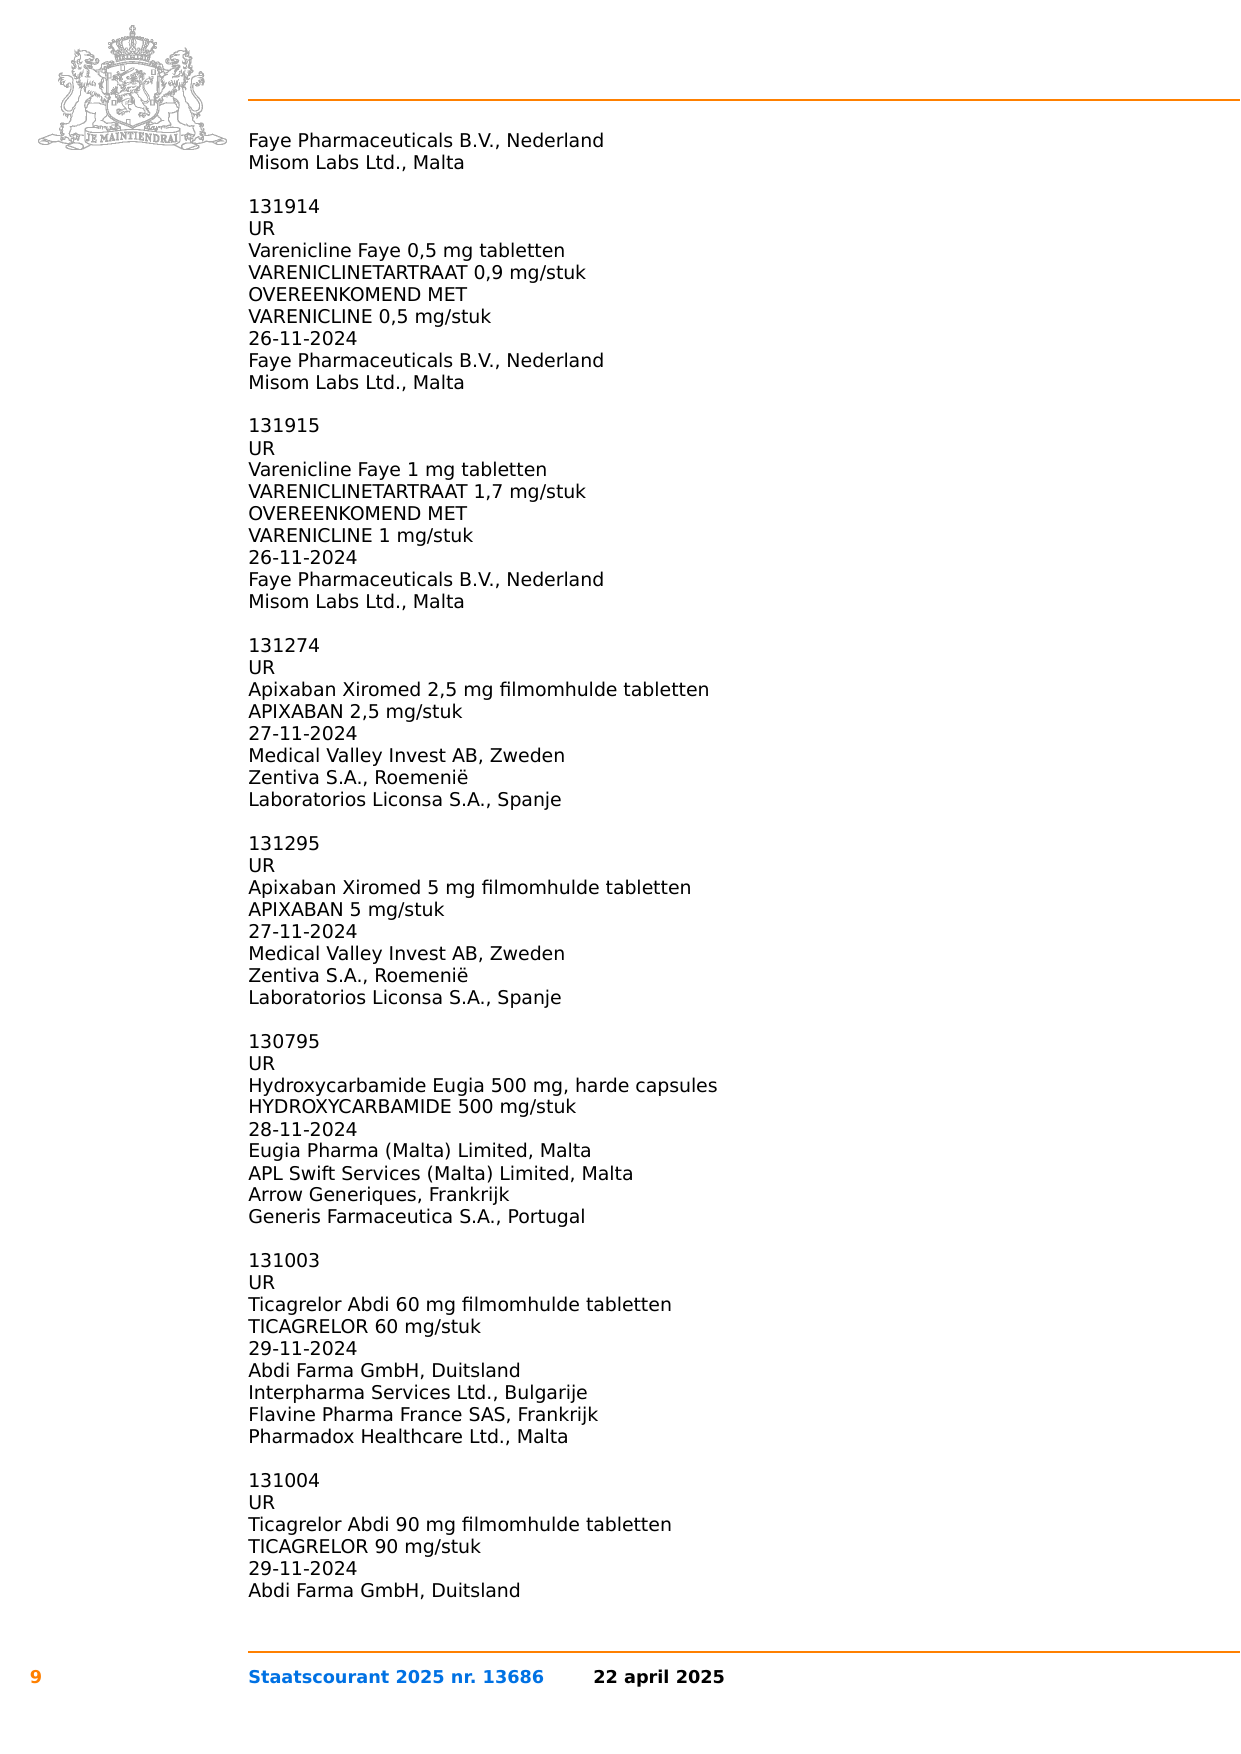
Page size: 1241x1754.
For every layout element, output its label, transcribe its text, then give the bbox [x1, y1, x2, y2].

text Zentiva S.A., Roemenië [248, 767, 1163, 789]
text TICAGRELOR 60 mg/stuk [248, 1316, 1163, 1338]
picture [38, 25, 227, 150]
text Interpharma Services Ltd., Bulgarije [248, 1382, 1163, 1404]
text 131915 [248, 415, 1163, 437]
text Medical Valley Invest AB, Zweden [248, 943, 1163, 965]
text UR [248, 437, 1163, 459]
text Hydroxycarbamide Eugia 500 mg, harde capsules [248, 1074, 1163, 1096]
text Faye Pharmaceuticals B.V., Nederland [248, 349, 1163, 372]
text UR [248, 1052, 1163, 1074]
text APL Swift Services (Malta) Limited, Malta [248, 1162, 1163, 1184]
text 29-11-2024 [248, 1558, 1163, 1580]
text UR [248, 657, 1163, 679]
text Generis Farmaceutica S.A., Portugal [248, 1206, 1163, 1228]
text 26-11-2024 [248, 328, 1163, 349]
text UR [248, 855, 1163, 877]
text 131295 [248, 833, 1163, 855]
text 27-11-2024 [248, 921, 1163, 943]
text Varenicline Faye 0,5 mg tabletten [248, 240, 1163, 262]
text Apixaban Xiromed 5 mg filmomhulde tabletten [248, 877, 1163, 899]
text Misom Labs Ltd., Malta [248, 152, 1163, 174]
text Flavine Pharma France SAS, Frankrijk [248, 1404, 1163, 1426]
text HYDROXYCARBAMIDE 500 mg/stuk [248, 1096, 1163, 1118]
text OVEREENKOMEND MET [248, 503, 1163, 525]
text Arrow Generiques, Frankrijk [248, 1184, 1163, 1206]
text Faye Pharmaceuticals B.V., Nederland [248, 569, 1163, 591]
text Ticagrelor Abdi 60 mg filmomhulde tabletten [248, 1294, 1163, 1316]
text VARENICLINE 1 mg/stuk [248, 525, 1163, 547]
text Medical Valley Invest AB, Zweden [248, 745, 1163, 767]
text Laboratorios Liconsa S.A., Spanje [248, 987, 1163, 1009]
text UR [248, 1272, 1163, 1294]
text Abdi Farma GmbH, Duitsland [248, 1360, 1163, 1382]
text Misom Labs Ltd., Malta [248, 372, 1163, 393]
text Zentiva S.A., Roemenië [248, 965, 1163, 987]
text VARENICLINETARTRAAT 0,9 mg/stuk [248, 262, 1163, 284]
text 27-11-2024 [248, 723, 1163, 745]
text 131914 [248, 196, 1163, 218]
text UR [248, 218, 1163, 240]
text TICAGRELOR 90 mg/stuk [248, 1536, 1163, 1558]
text VARENICLINE 0,5 mg/stuk [248, 306, 1163, 328]
text 131003 [248, 1250, 1163, 1272]
text UR [248, 1492, 1163, 1514]
text Pharmadox Healthcare Ltd., Malta [248, 1426, 1163, 1448]
text 26-11-2024 [248, 547, 1163, 569]
text Varenicline Faye 1 mg tabletten [248, 459, 1163, 481]
text 131274 [248, 635, 1163, 657]
text Apixaban Xiromed 2,5 mg filmomhulde tabletten [248, 679, 1163, 701]
text Laboratorios Liconsa S.A., Spanje [248, 789, 1163, 811]
text Abdi Farma GmbH, Duitsland [248, 1580, 1163, 1602]
text 131004 [248, 1470, 1163, 1492]
text APIXABAN 2,5 mg/stuk [248, 701, 1163, 723]
text 28-11-2024 [248, 1118, 1163, 1140]
text Misom Labs Ltd., Malta [248, 591, 1163, 613]
text VARENICLINETARTRAAT 1,7 mg/stuk [248, 481, 1163, 503]
text APIXABAN 5 mg/stuk [248, 899, 1163, 921]
text Ticagrelor Abdi 90 mg filmomhulde tabletten [248, 1514, 1163, 1536]
text 130795 [248, 1031, 1163, 1052]
text OVEREENKOMEND MET [248, 284, 1163, 306]
text Faye Pharmaceuticals B.V., Nederland [248, 130, 1163, 152]
text Eugia Pharma (Malta) Limited, Malta [248, 1140, 1163, 1162]
text 29-11-2024 [248, 1338, 1163, 1360]
